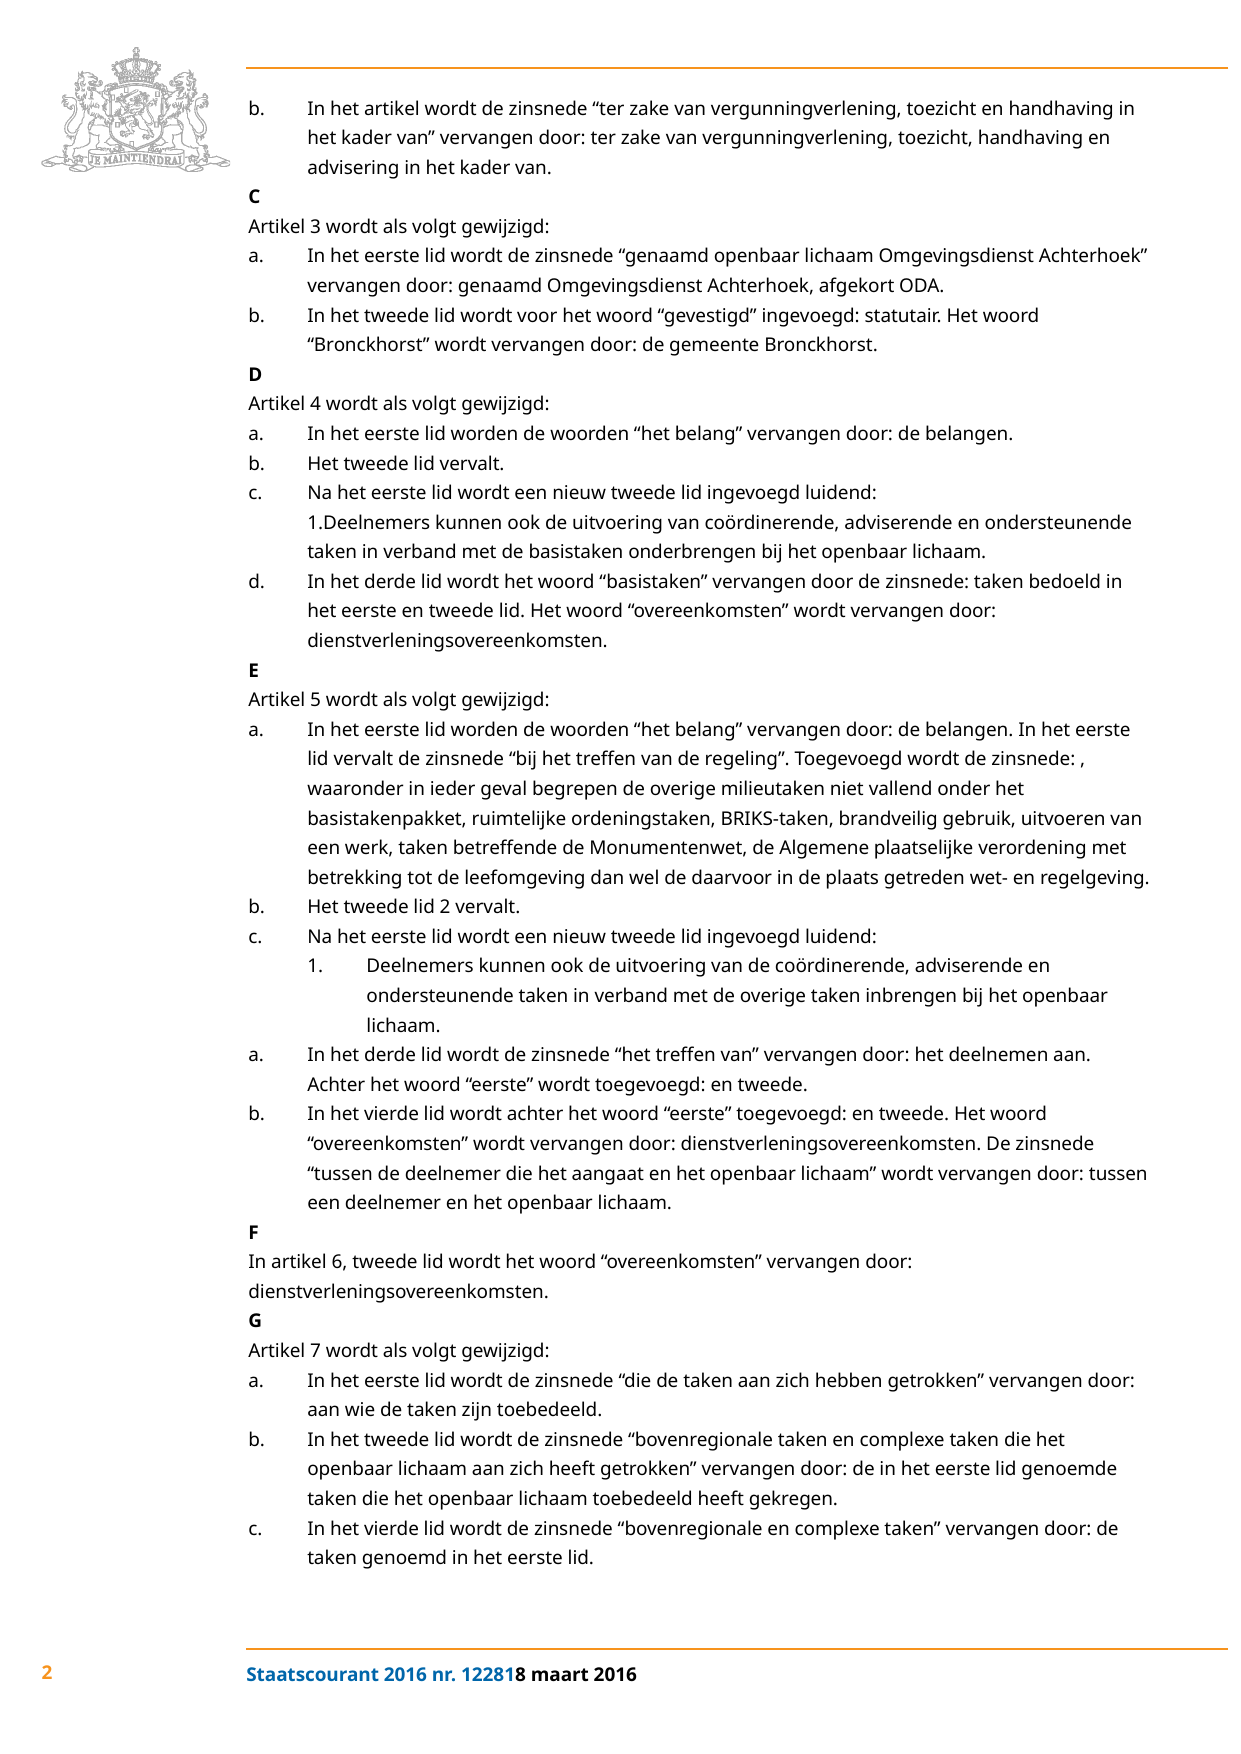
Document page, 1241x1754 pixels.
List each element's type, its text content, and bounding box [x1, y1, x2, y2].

list Deelnemers kunnen ook de uitvoering van de coördinerende, adviserende en ondersteunende taken in verband met de overige taken inbrengen bij het openbaar lichaam. [307, 953, 1152, 1038]
list In het eerste lid wordt de zinsnede “die de taken aan zich hebben getrokken” vervangen door: aan wie de taken zijn toebedeeld. [248, 1367, 1152, 1422]
list Het tweede lid vervalt. [248, 450, 1152, 476]
list Na het eerste lid wordt een nieuw tweede lid ingevoegd luidend: [248, 923, 1152, 949]
text Artikel 5 wordt als volgt gewijzigd: [248, 686, 1152, 712]
text C [248, 183, 1152, 209]
text Artikel 3 wordt als volgt gewijzigd: [248, 213, 1152, 239]
picture [41, 47, 231, 172]
text F [248, 1219, 1152, 1245]
list In het derde lid wordt het woord “basistaken” vervangen door de zinsnede: taken bedoeld in het eerste en tweede lid. Het woord “overeenkomsten” wordt vervangen door: dienstverleningsovereenkomsten. [248, 568, 1152, 653]
list 1.Deelnemers kunnen ook de uitvoering van coördinerende, adviserende en ondersteunende taken in verband met de basistaken onderbrengen bij het openbaar lichaam. [248, 509, 1152, 564]
list In het vierde lid wordt achter het woord “eerste” toegevoegd: en tweede. Het woord “overeenkomsten” wordt vervangen door: dienstverleningsovereenkomsten. De zinsnede “tussen de deelnemer die het aangaat en het openbaar lichaam” wordt vervangen door: tussen een deelnemer en het openbaar lichaam. [248, 1101, 1152, 1215]
list Na het eerste lid wordt een nieuw tweede lid ingevoegd luidend: [248, 479, 1152, 505]
text Artikel 7 wordt als volgt gewijzigd: [248, 1337, 1152, 1363]
list In het eerste lid wordt de zinsnede “genaamd openbaar lichaam Omgevingsdienst Achterhoek” vervangen door: genaamd Omgevingsdienst Achterhoek, afgekort ODA. [248, 243, 1152, 298]
list In het derde lid wordt de zinsnede “het treffen van” vervangen door: het deelnemen aan. Achter het woord “eerste” wordt toegevoegd: en tweede. [248, 1041, 1152, 1097]
list In het eerste lid worden de woorden “het belang” vervangen door: de belangen. [248, 420, 1152, 446]
text E [248, 657, 1152, 683]
list In het vierde lid wordt de zinsnede “bovenregionale en complexe taken” vervangen door: de taken genoemd in het eerste lid. [248, 1515, 1152, 1570]
list Het tweede lid 2 vervalt. [248, 893, 1152, 919]
list In het tweede lid wordt de zinsnede “bovenregionale taken en complexe taken die het openbaar lichaam aan zich heeft getrokken” vervangen door: de in het eerste lid genoemde taken die het openbaar lichaam toebedeeld heeft gekregen. [248, 1426, 1152, 1511]
list In het artikel wordt de zinsnede “ter zake van vergunningverlening, toezicht en handhaving in het kader van” vervangen door: ter zake van vergunningverlening, toezicht, handhaving en advisering in het kader van. [248, 95, 1152, 180]
text In artikel 6, tweede lid wordt het woord “overeenkomsten” vervangen door: dienstverleningsovereenkomsten. [248, 1248, 1152, 1304]
text D [248, 361, 1152, 387]
text Artikel 4 wordt als volgt gewijzigd: [248, 391, 1152, 416]
list In het eerste lid worden de woorden “het belang” vervangen door: de belangen. In het eerste lid vervalt de zinsnede “bij het treffen van de regeling”. Toegevoegd wordt de zinsnede: , waaronder in ieder geval begrepen de overige milieutaken niet vallend onder het basistakenpakket, ruimtelijke ordeningstaken, BRIKS-taken, brandveilig gebruik, uitvoeren van een werk, taken betreffende de Monumentenwet, de Algemene plaatselijke verordening met betrekking tot de leefomgeving dan wel de daarvoor in de plaats getreden wet- en regelgeving. [248, 716, 1152, 890]
list In het tweede lid wordt voor het woord “gevestigd” ingevoegd: statutair. Het woord “Bronckhorst” wordt vervangen door: de gemeente Bronckhorst. [248, 302, 1152, 357]
text G [248, 1308, 1152, 1333]
